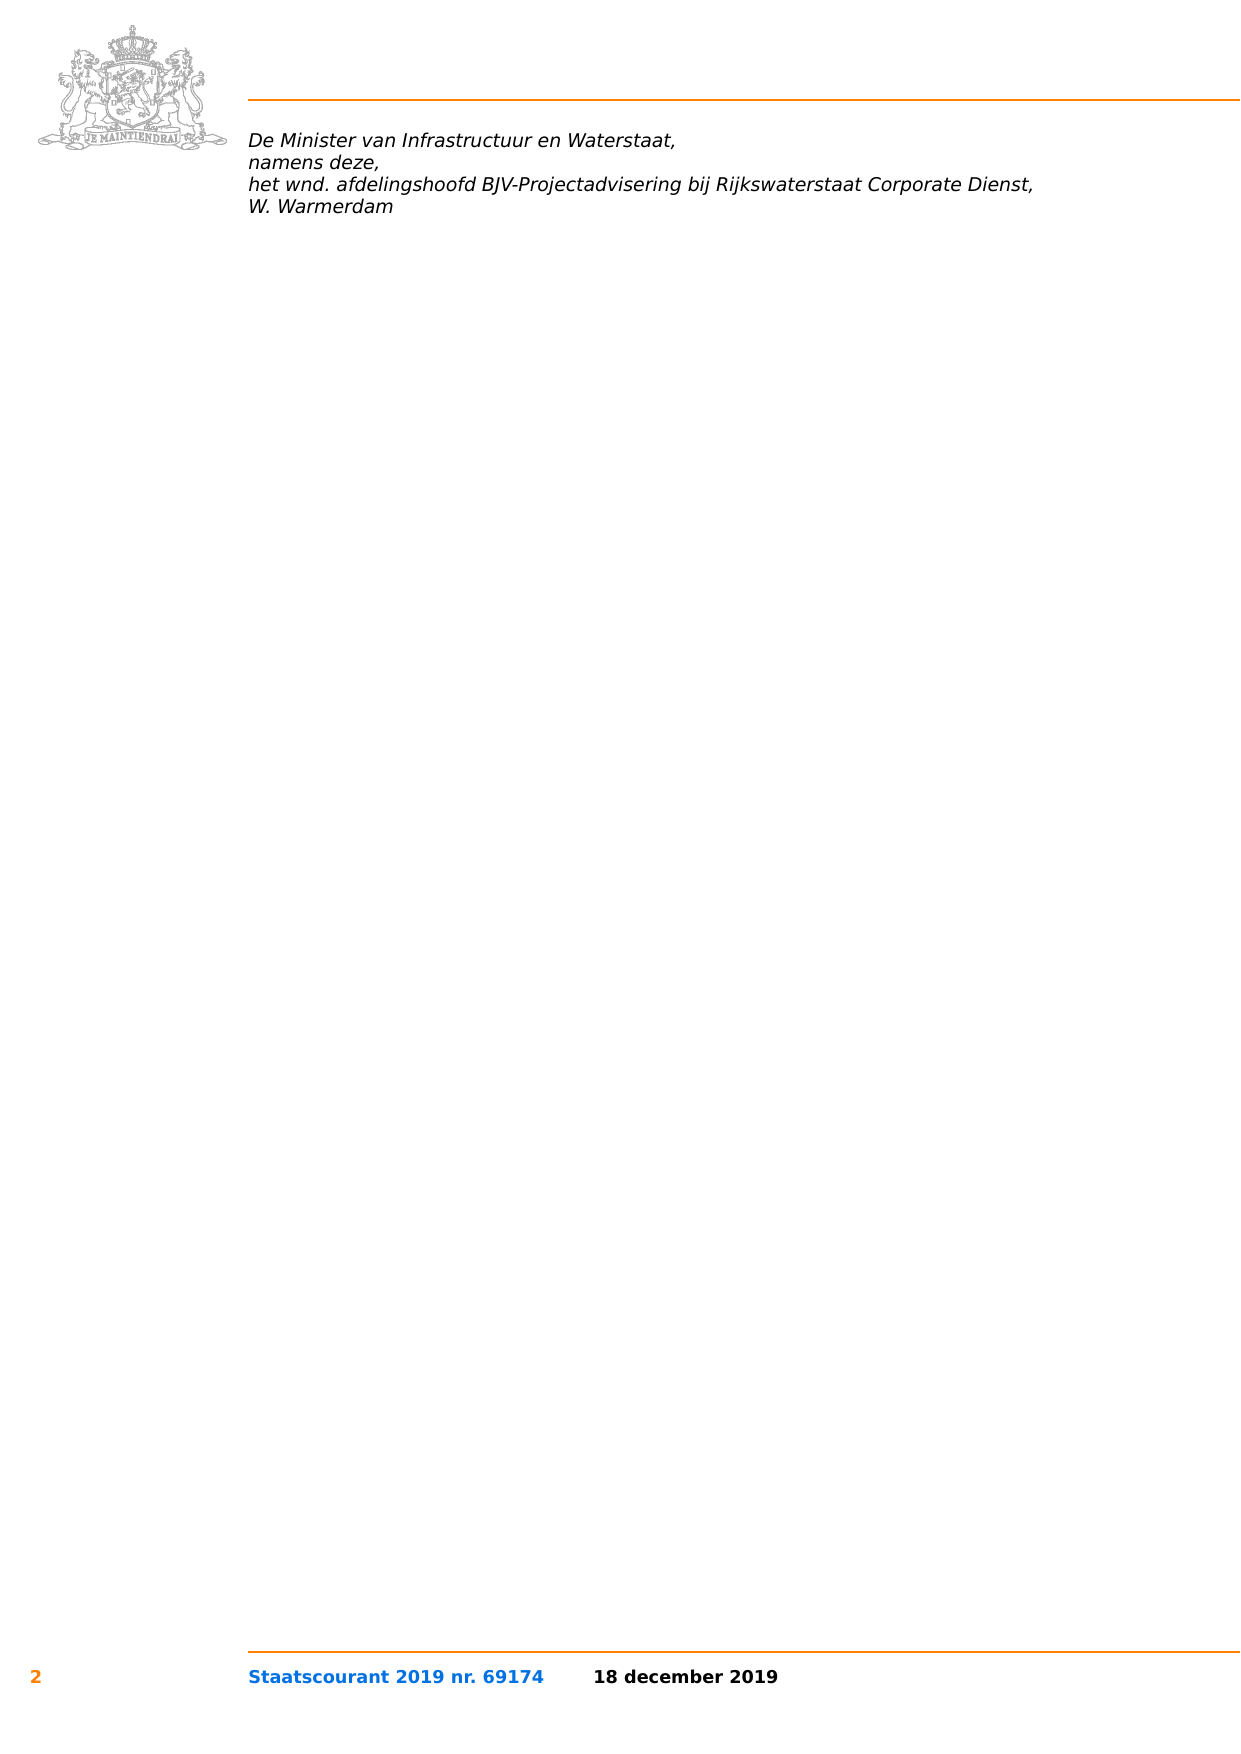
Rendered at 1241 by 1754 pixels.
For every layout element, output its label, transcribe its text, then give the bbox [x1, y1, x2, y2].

text De Minister van Infrastructuur en Waterstaat, namens deze, het wnd. afdelingshoofd BJV-Projectadvisering bij Rijkswaterstaat Corporate Dienst, W. Warmerdam [248, 130, 1163, 218]
picture [38, 25, 227, 150]
